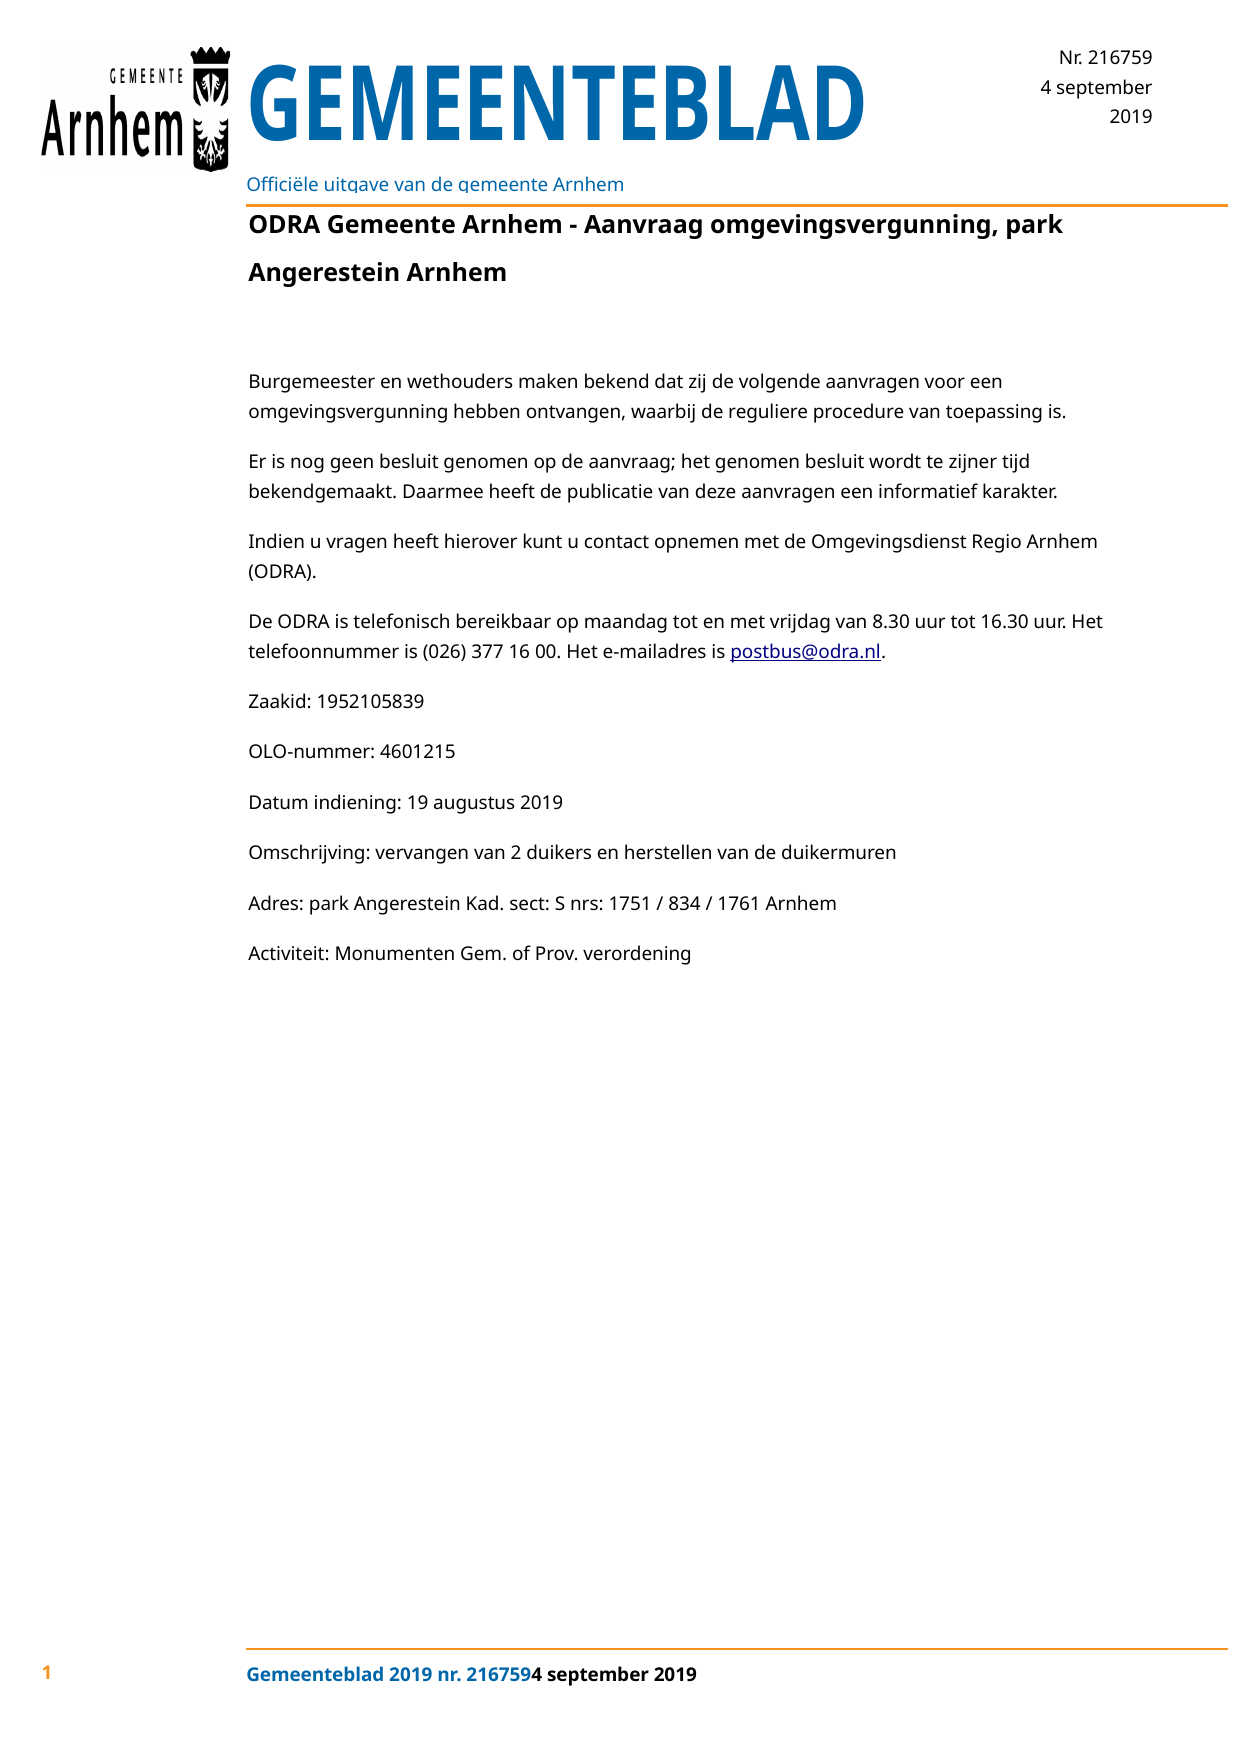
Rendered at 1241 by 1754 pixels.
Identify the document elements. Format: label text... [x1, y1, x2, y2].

text Adres: park Angerestein Kad. sect: S nrs: 1751 / 834 / 1761 Arnhem [248, 890, 1152, 916]
text Activiteit: Monumenten Gem. of Prov. verordening [248, 940, 1152, 966]
text ODRA Gemeente Arnhem - Aanvraag omgevingsvergunning, park Angerestein Arnhem [248, 207, 1152, 288]
text Zaakid: 1952105839 [248, 688, 1152, 714]
text Omschrijving: vervangen van 2 duikers en herstellen van de duikermuren [248, 839, 1152, 865]
text OLO-nummer: 4601215 [248, 739, 1152, 764]
text De ODRA is telefonisch bereikbaar op maandag tot en met vrijdag van 8.30 uur tot 16.30 uur. Het telefoonnummer is (026) 377 16 00. Het e-mailadres is postbus@odra.nl. [248, 608, 1152, 664]
text Indien u vragen heeft hierover kunt u contact opnemen met de Omgevingsdienst Regio Arnhem (ODRA). [248, 528, 1152, 584]
text Datum indiening: 19 augustus 2019 [248, 789, 1152, 815]
text Er is nog geen besluit genomen op de aanvraag; het genomen besluit wordt te zijner tijd bekendgemaakt. Daarmee heeft de publicatie van deze aanvragen een informatief karakter. [248, 448, 1152, 504]
text Burgemeester en wethouders maken bekend dat zij de volgende aanvragen voor een omgevingsvergunning hebben ontvangen, waarbij de reguliere procedure van toepassing is. [248, 368, 1152, 424]
picture [41, 47, 231, 172]
